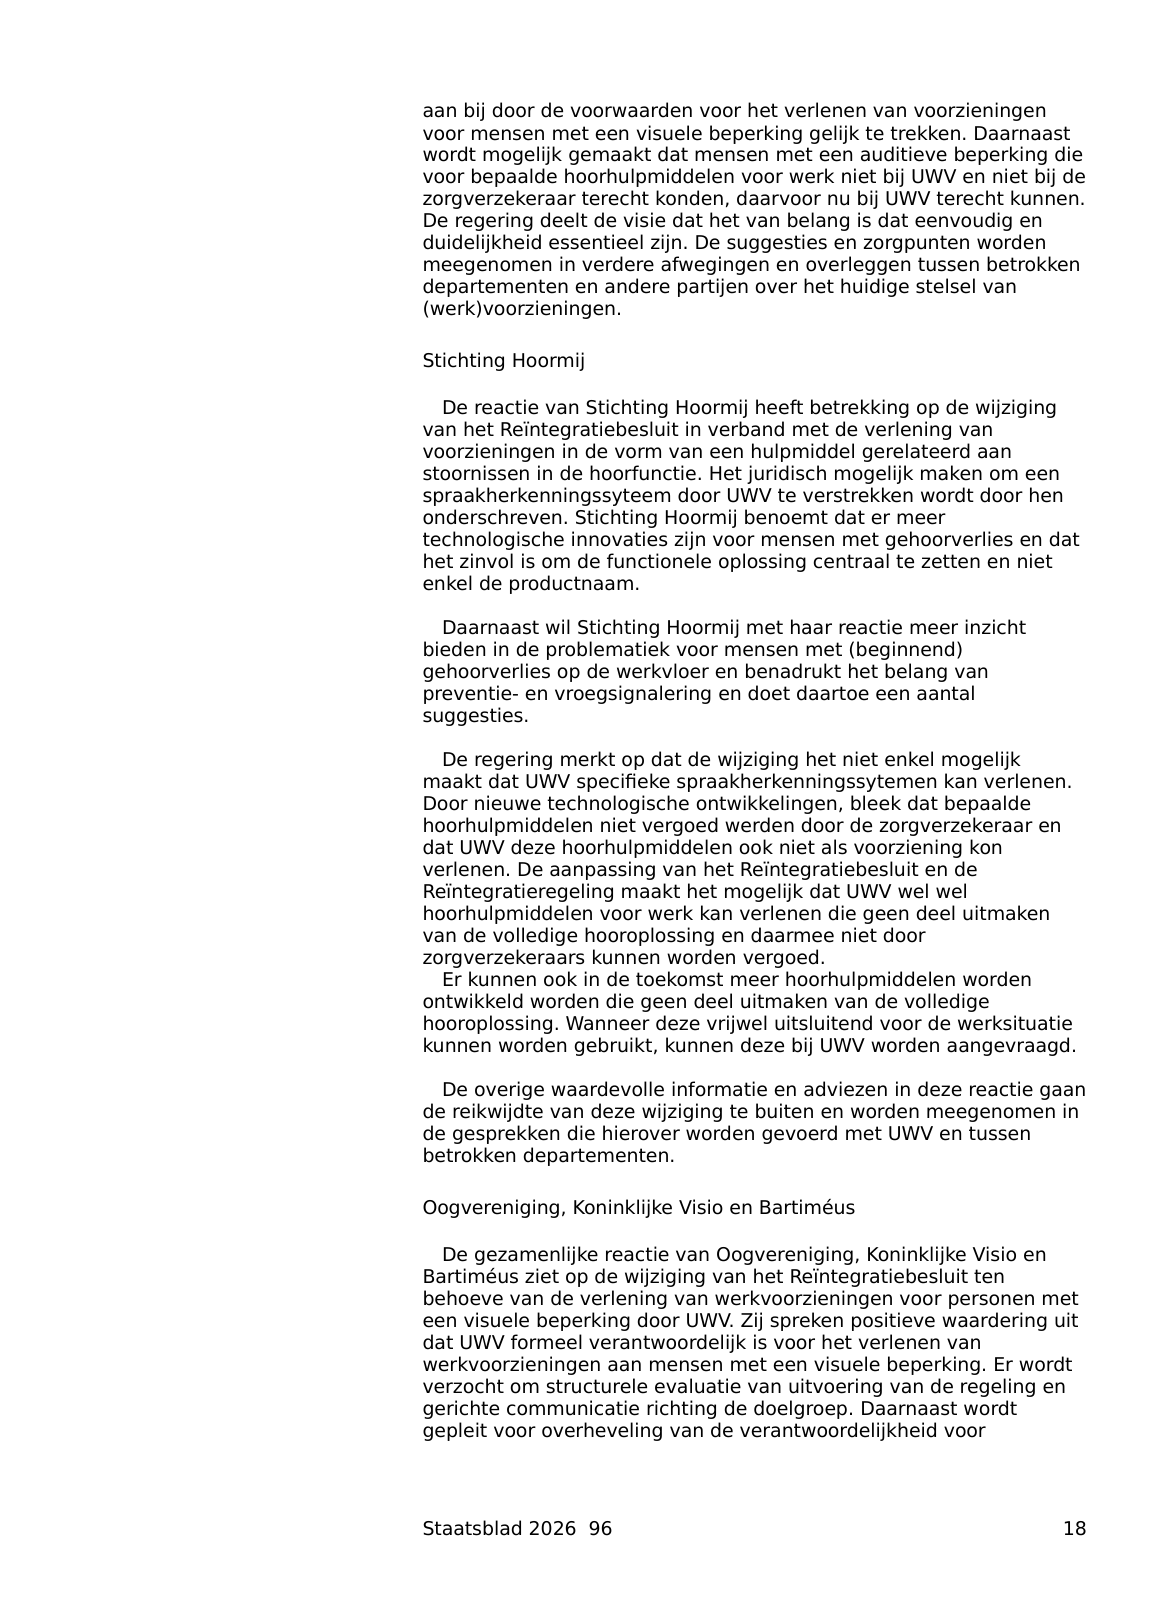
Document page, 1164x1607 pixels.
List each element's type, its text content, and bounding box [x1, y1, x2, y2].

text Daarnaast wil Stichting Hoormij met haar reactie meer inzicht bieden in de problematiek voor mensen met (beginnend) gehoorverlies op de werkvloer en benadrukt het belang van preventie- en vroegsignalering en doet daartoe een aantal suggesties. [422, 617, 1087, 727]
text De gezamenlijke reactie van Oogvereniging, Koninklijke Visio en Bartiméus ziet op de wijziging van het Reïntegratiebesluit ten behoeve van de verlening van werkvoorzieningen voor personen met een visuele beperking door UWV. Zij spreken positieve waardering uit dat UWV formeel verantwoordelijk is voor het verlenen van werkvoorzieningen aan mensen met een visuele beperking. Er wordt verzocht om structurele evaluatie van uitvoering van de regeling en gerichte communicatie richting de doelgroep. Daarnaast wordt gepleit voor overheveling van de verantwoordelijkheid voor [422, 1244, 1087, 1442]
text Er kunnen ook in de toekomst meer hoorhulpmiddelen worden ontwikkeld worden die geen deel uitmaken van de volledige hooroplossing. Wanneer deze vrijwel uitsluitend voor de werksituatie kunnen worden gebruikt, kunnen deze bij UWV worden aangevraagd. [422, 969, 1087, 1057]
subtitle Stichting Hoormij [422, 350, 1087, 372]
subtitle Oogvereniging, Koninklijke Visio en Bartiméus [422, 1197, 1087, 1219]
text aan bij door de voorwaarden voor het verlenen van voorzieningen voor mensen met een visuele beperking gelijk te trekken. Daarnaast wordt mogelijk gemaakt dat mensen met een auditieve beperking die voor bepaalde hoorhulpmiddelen voor werk niet bij UWV en niet bij de zorgverzekeraar terecht konden, daarvoor nu bij UWV terecht kunnen. De regering deelt de visie dat het van belang is dat eenvoudig en duidelijkheid essentieel zijn. De suggesties en zorgpunten worden meegenomen in verdere afwegingen en overleggen tussen betrokken departementen en andere partijen over het huidige stelsel van (werk)voorzieningen. [422, 100, 1087, 320]
text De overige waardevolle informatie en adviezen in deze reactie gaan de reikwijdte van deze wijziging te buiten en worden meegenomen in de gesprekken die hierover worden gevoerd met UWV en tussen betrokken departementen. [422, 1079, 1087, 1167]
text De regering merkt op dat de wijziging het niet enkel mogelijk maakt dat UWV specifieke spraakherkenningssytemen kan verlenen. Door nieuwe technologische ontwikkelingen, bleek dat bepaalde hoorhulpmiddelen niet vergoed werden door de zorgverzekeraar en dat UWV deze hoorhulpmiddelen ook niet als voorziening kon verlenen. De aanpassing van het Reïntegratiebesluit en de Reïntegratieregeling maakt het mogelijk dat UWV wel wel hoorhulpmiddelen voor werk kan verlenen die geen deel uitmaken van de volledige hooroplossing en daarmee niet door zorgverzekeraars kunnen worden vergoed. [422, 749, 1087, 969]
text De reactie van Stichting Hoormij heeft betrekking op de wijziging van het Reïntegratiebesluit in verband met de verlening van voorzieningen in de vorm van een hulpmiddel gerelateerd aan stoornissen in de hoorfunctie. Het juridisch mogelijk maken om een spraakherkenningssyteem door UWV te verstrekken wordt door hen onderschreven. Stichting Hoormij benoemt dat er meer technologische innovaties zijn voor mensen met gehoorverlies en dat het zinvol is om de functionele oplossing centraal te zetten en niet enkel de productnaam. [422, 397, 1087, 595]
